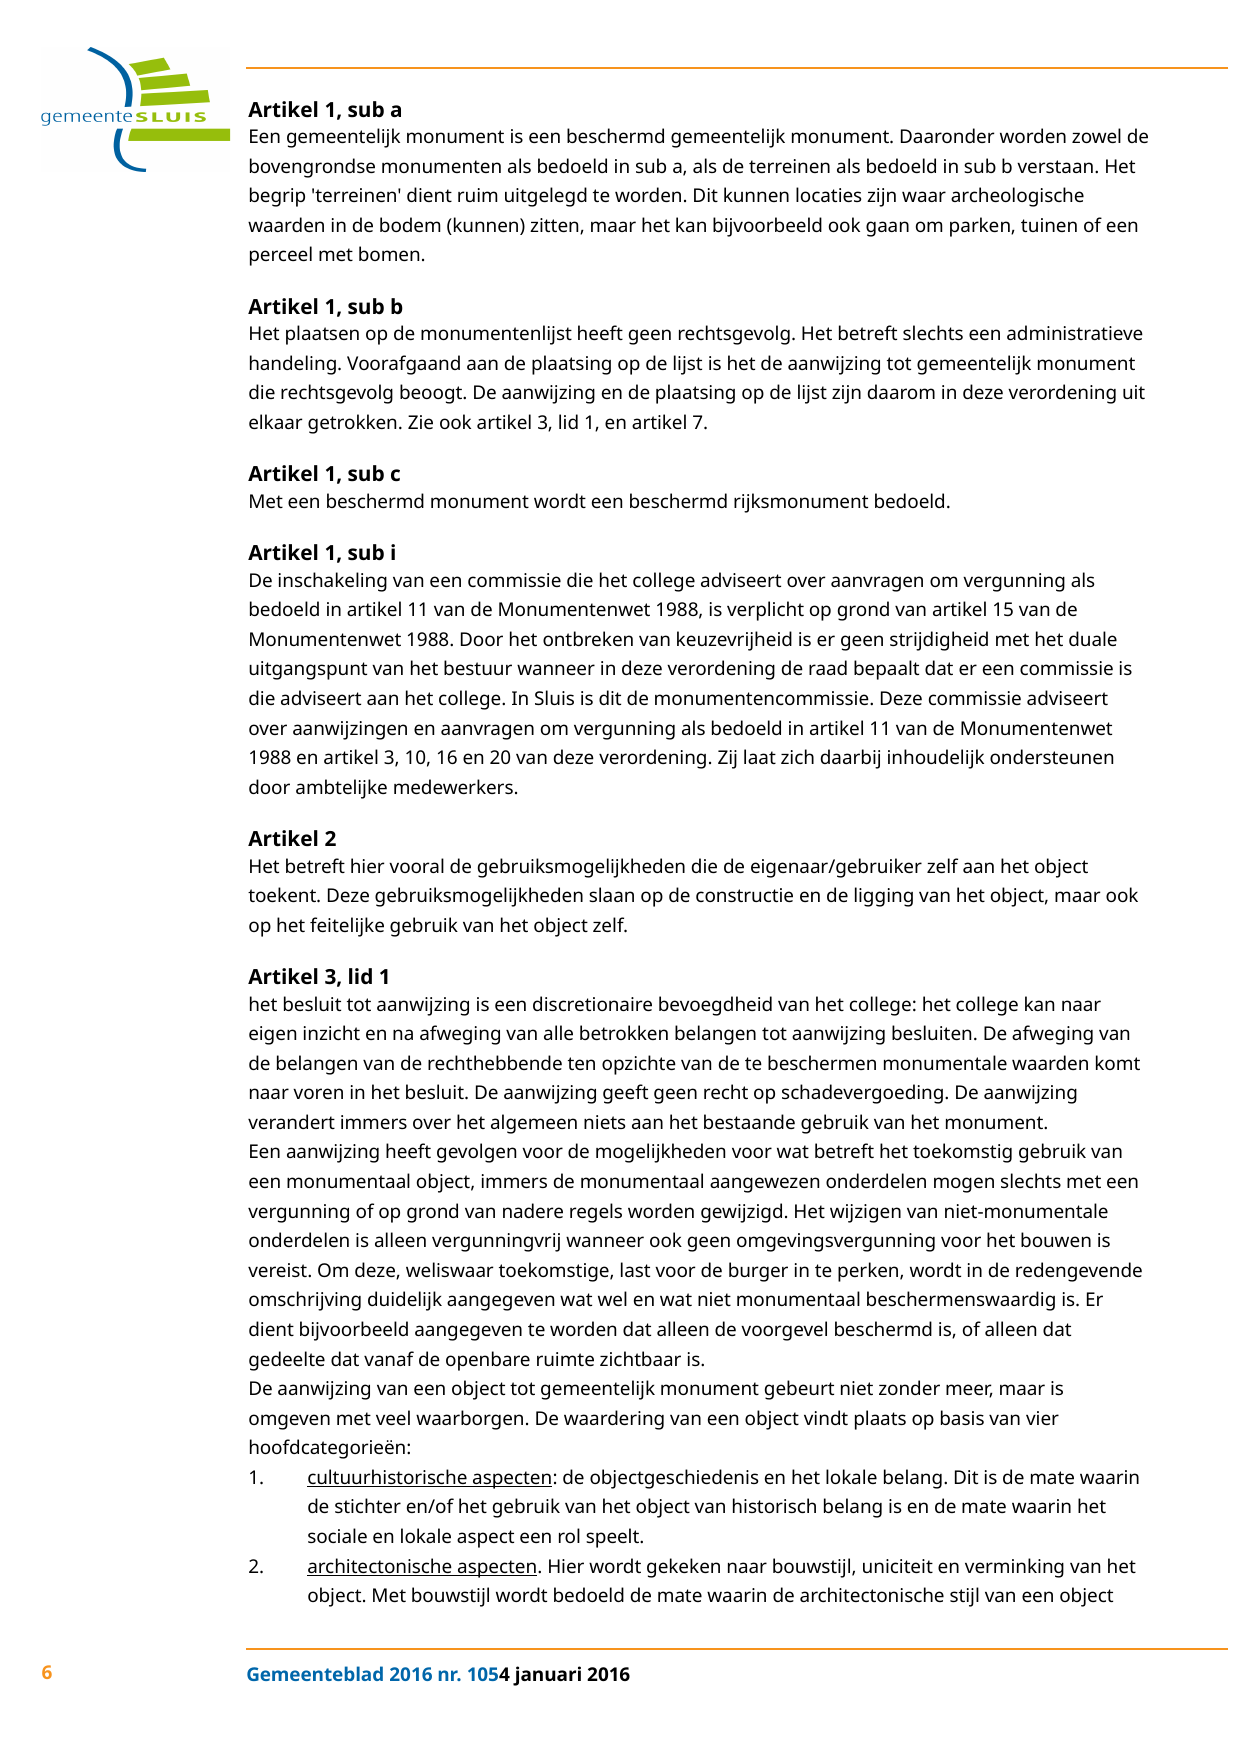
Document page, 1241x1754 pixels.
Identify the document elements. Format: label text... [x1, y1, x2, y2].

text het besluit tot aanwijzing is een discretionaire bevoegdheid van het college: het college kan naar eigen inzicht en na afweging van alle betrokken belangen tot aanwijzing besluiten. De afweging van de belangen van de rechthebbende ten opzichte van de te beschermen monumentale waarden komt naar voren in het besluit. De aanwijzing geeft geen recht op schadevergoeding. De aanwijzing verandert immers over het algemeen niets aan het bestaande gebruik van het monument. [248, 991, 1152, 1135]
text Het betreft hier vooral de gebruiksmogelijkheden die de eigenaar/gebruiker zelf aan het object toekent. Deze gebruiksmogelijkheden slaan op de constructie en de ligging van het object, maar ook op het feitelijke gebruik van het object zelf. [248, 853, 1152, 938]
text Artikel 2 [248, 824, 1152, 853]
list architectonische aspecten. Hier wordt gekeken naar bouwstijl, uniciteit en verminking van het object. Met bouwstijl wordt bedoeld de mate waarin de architectonische stijl van een object [248, 1553, 1152, 1608]
list cultuurhistorische aspecten: de objectgeschiedenis en het lokale belang. Dit is de mate waarin de stichter en/of het gebruik van het object van historisch belang is en de mate waarin het sociale en lokale aspect een rol speelt. [248, 1464, 1152, 1549]
text Met een beschermd monument wordt een beschermd rijksmonument bedoeld. [248, 488, 1152, 514]
text Artikel 1, sub a [248, 95, 1152, 123]
text Artikel 1, sub i [248, 538, 1152, 567]
text Een gemeentelijk monument is een beschermd gemeentelijk monument. Daaronder worden zowel de bovengrondse monumenten als bedoeld in sub a, als de terreinen als bedoeld in sub b verstaan. Het begrip 'terreinen' dient ruim uitgelegd te worden. Dit kunnen locaties zijn waar archeologische waarden in de bodem (kunnen) zitten, maar het kan bijvoorbeeld ook gaan om parken, tuinen of een perceel met bomen. [248, 123, 1152, 267]
text Artikel 3, lid 1 [248, 962, 1152, 991]
text De inschakeling van een commissie die het college adviseert over aanvragen om vergunning als bedoeld in artikel 11 van de Monumentenwet 1988, is verplicht op grond van artikel 15 van de Monumentenwet 1988. Door het ontbreken van keuzevrijheid is er geen strijdigheid met het duale uitgangspunt van het bestuur wanneer in deze verordening de raad bepaalt dat er een commissie is die adviseert aan het college. In Sluis is dit de monumentencommissie. Deze commissie adviseert over aanwijzingen en aanvragen om vergunning als bedoeld in artikel 11 van de Monumentenwet 1988 en artikel 3, 10, 16 en 20 van deze verordening. Zij laat zich daarbij inhoudelijk ondersteunen door ambtelijke medewerkers. [248, 567, 1152, 800]
text Artikel 1, sub c [248, 459, 1152, 488]
text Artikel 1, sub b [248, 292, 1152, 320]
text Een aanwijzing heeft gevolgen voor de mogelijkheden voor wat betreft het toekomstig gebruik van een monumentaal object, immers de monumentaal aangewezen onderdelen mogen slechts met een vergunning of op grond van nadere regels worden gewijzigd. Het wijzigen van niet-monumentale onderdelen is alleen vergunningvrij wanneer ook geen omgevingsvergunning voor het bouwen is vereist. Om deze, weliswaar toekomstige, last voor de burger in te perken, wordt in de redengevende omschrijving duidelijk aangegeven wat wel en wat niet monumentaal beschermenswaardig is. Er dient bijvoorbeeld aangegeven te worden dat alleen de voorgevel beschermd is, of alleen dat gedeelte dat vanaf de openbare ruimte zichtbaar is. [248, 1139, 1152, 1372]
text Het plaatsen op de monumentenlijst heeft geen rechtsgevolg. Het betreft slechts een administratieve handeling. Voorafgaand aan de plaatsing op de lijst is het de aanwijzing tot gemeentelijk monument die rechtsgevolg beoogt. De aanwijzing en de plaatsing op de lijst zijn daarom in deze verordening uit elkaar getrokken. Zie ook artikel 3, lid 1, en artikel 7. [248, 320, 1152, 435]
text De aanwijzing van een object tot gemeentelijk monument gebeurt niet zonder meer, maar is omgeven met veel waarborgen. De waardering van een object vindt plaats op basis van vier hoofdcategorieën: [248, 1375, 1152, 1460]
picture [41, 47, 231, 172]
